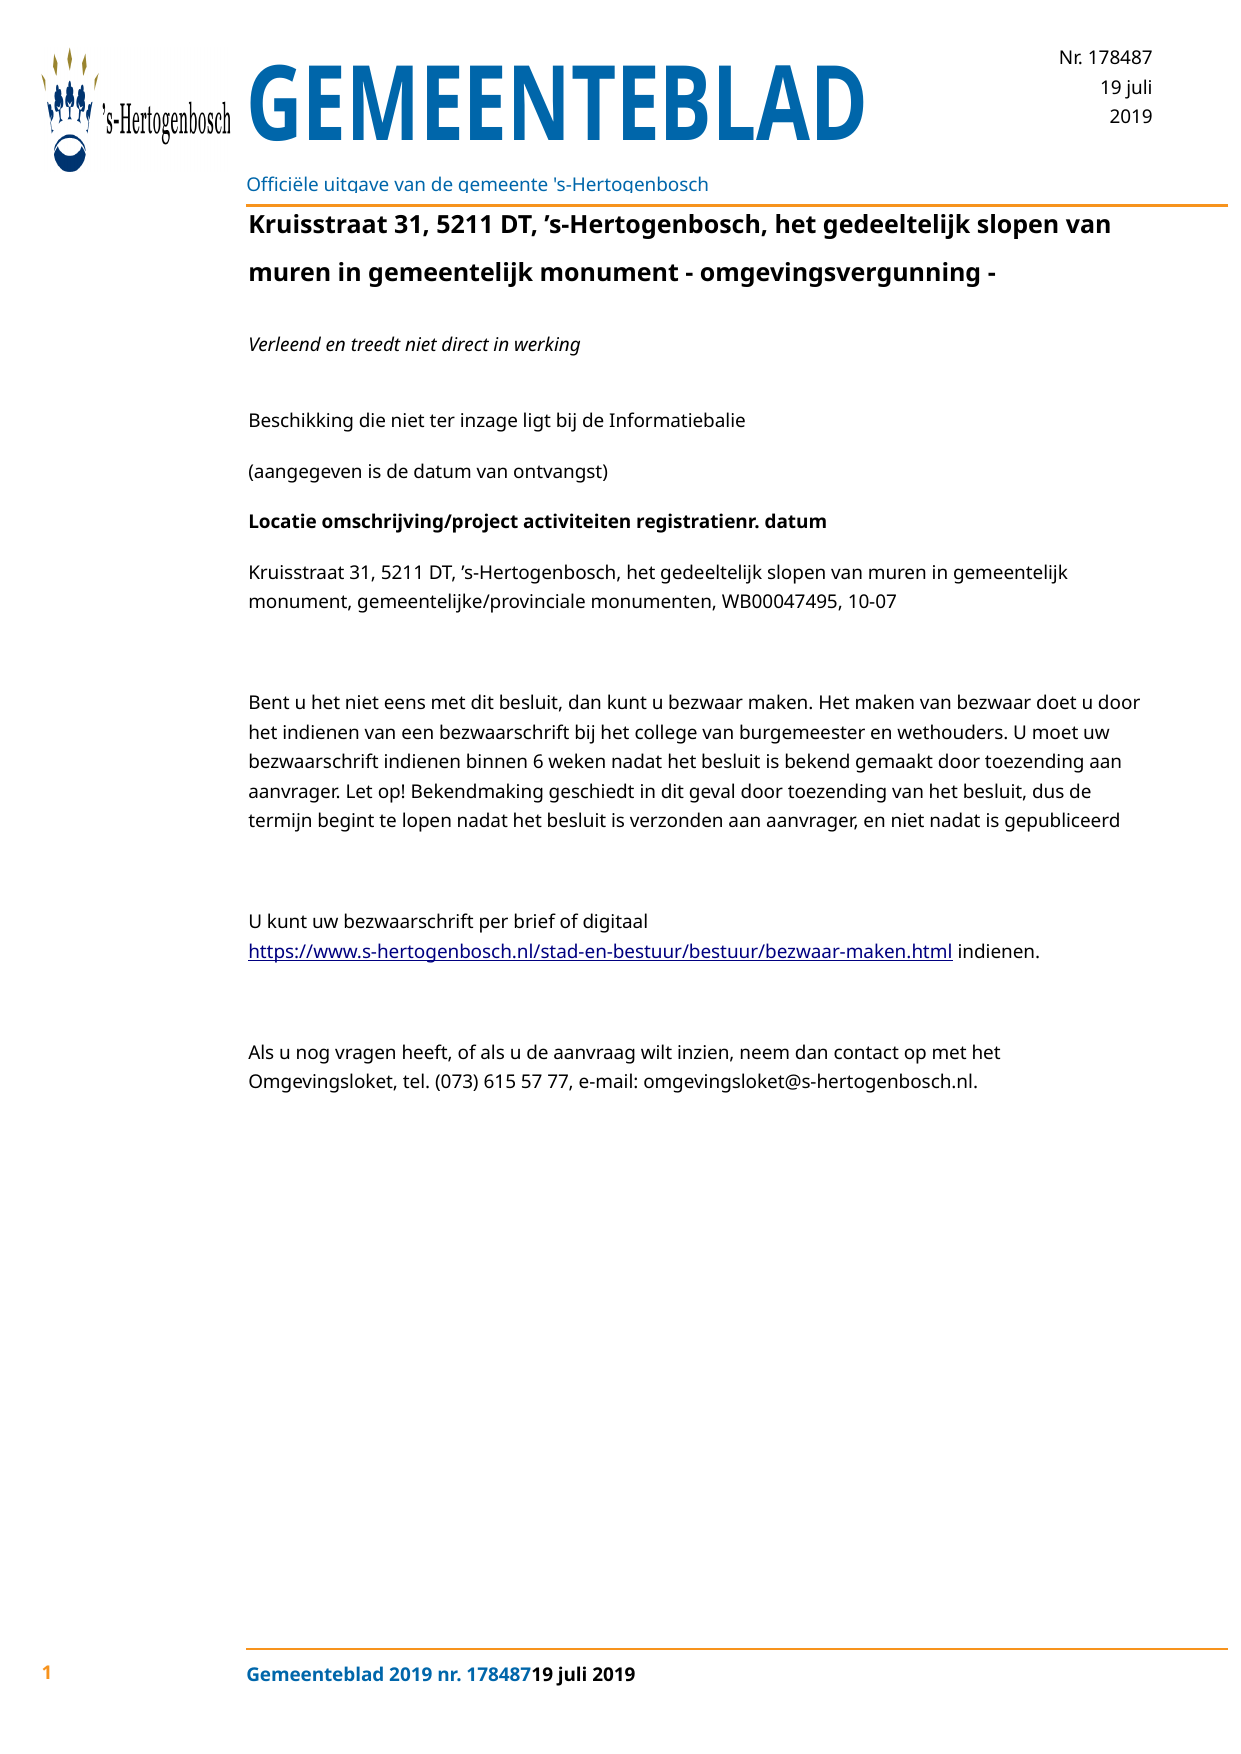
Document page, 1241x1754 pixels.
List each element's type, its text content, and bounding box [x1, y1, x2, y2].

text Als u nog vragen heeft, of als u de aanvraag wilt inzien, neem dan contact op met het Omgevingsloket, tel. (073) 615 57 77, e-mail: omgevingsloket@s-hertogenbosch.nl. [248, 1039, 1152, 1094]
text U kunt uw bezwaarschrift per brief of digitaal https://www.s-hertogenbosch.nl/stad-en-bestuur/bestuur/bezwaar-maken.html indienen. [248, 908, 1152, 964]
text Verleend en treedt niet direct in werking [248, 331, 1152, 357]
text Kruisstraat 31, 5211 DT, ’s-Hertogenbosch, het gedeeltelijk slopen van muren in gemeentelijk monument, gemeentelijke/provinciale monumenten, WB00047495, 10-07 [248, 559, 1152, 614]
text Locatie omschrijving/project activiteiten registratienr. datum [248, 508, 1152, 534]
text Bent u het niet eens met dit besluit, dan kunt u bezwaar maken. Het maken van bezwaar doet u door het indienen van een bezwaarschrift bij het college van burgemeester en wethouders. U moet uw bezwaarschrift indienen binnen 6 weken nadat het besluit is bekend gemaakt door toezending aan aanvrager. Let op! Bekendmaking geschiedt in dit geval door toezending van het besluit, dus de termijn begint te lopen nadat het besluit is verzonden aan aanvrager, en niet nadat is gepubliceerd [248, 689, 1152, 833]
text (aangegeven is de datum van ontvangst) [248, 458, 1152, 484]
text Kruisstraat 31, 5211 DT, ’s-Hertogenbosch, het gedeeltelijk slopen van muren in gemeentelijk monument - omgevingsvergunning - [248, 207, 1152, 288]
picture [41, 47, 231, 172]
text Beschikking die niet ter inzage ligt bij de Informatiebalie [248, 408, 1152, 433]
